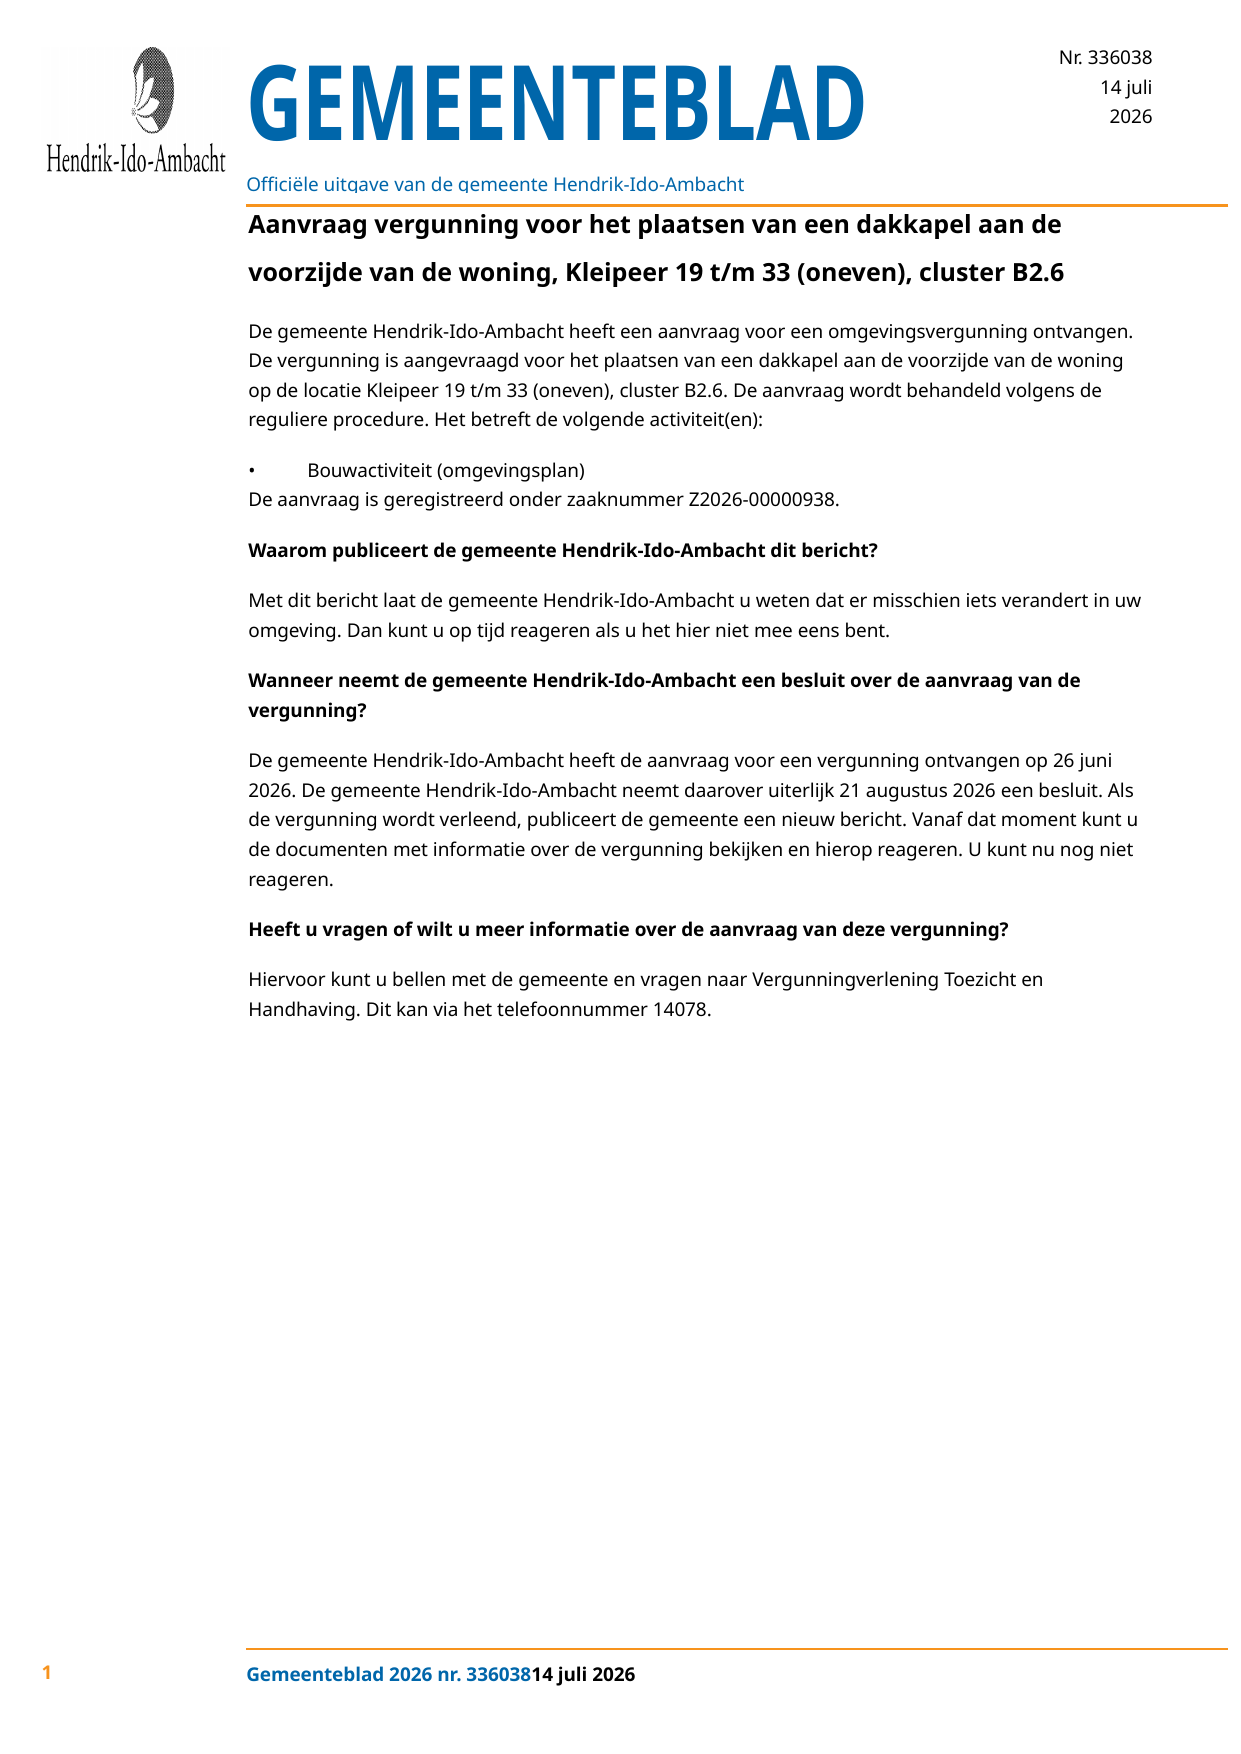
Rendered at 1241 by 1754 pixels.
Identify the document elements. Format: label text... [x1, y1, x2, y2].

text De gemeente Hendrik-Ido-Ambacht heeft een aanvraag voor een omgevingsvergunning ontvangen. De vergunning is aangevraagd voor het plaatsen van een dakkapel aan de voorzijde van de woning op de locatie Kleipeer 19 t/m 33 (oneven), cluster B2.6. De aanvraag wordt behandeld volgens de reguliere procedure. Het betreft de volgende activiteit(en): [248, 318, 1152, 432]
picture [41, 47, 231, 172]
text Hiervoor kunt u bellen met de gemeente en vragen naar Vergunningverlening Toezicht en Handhaving. Dit kan via het telefoonnummer 14078. [248, 967, 1152, 1022]
text Aanvraag vergunning voor het plaatsen van een dakkapel aan de voorzijde van de woning, Kleipeer 19 t/m 33 (oneven), cluster B2.6 [248, 207, 1152, 288]
list Bouwactiviteit (omgevingsplan) [248, 457, 1152, 483]
text Heeft u vragen of wilt u meer informatie over de aanvraag van deze vergunning? [248, 916, 1152, 942]
text De aanvraag is geregistreerd onder zaaknummer Z2026-00000938. [248, 487, 1152, 512]
text Wanneer neemt de gemeente Hendrik-Ido-Ambacht een besluit over de aanvraag van de vergunning? [248, 667, 1152, 723]
text De gemeente Hendrik-Ido-Ambacht heeft de aanvraag voor een vergunning ontvangen op 26 juni 2026. De gemeente Hendrik-Ido-Ambacht neemt daarover uiterlijk 21 augustus 2026 een besluit. Als de vergunning wordt verleend, publiceert de gemeente een nieuw bericht. Vanaf dat moment kunt u de documenten met informatie over de vergunning bekijken en hierop reageren. U kunt nu nog niet reageren. [248, 747, 1152, 892]
text Waarom publiceert de gemeente Hendrik-Ido-Ambacht dit bericht? [248, 537, 1152, 563]
text Met dit bericht laat de gemeente Hendrik-Ido-Ambacht u weten dat er misschien iets verandert in uw omgeving. Dan kunt u op tijd reageren als u het hier niet mee eens bent. [248, 587, 1152, 643]
